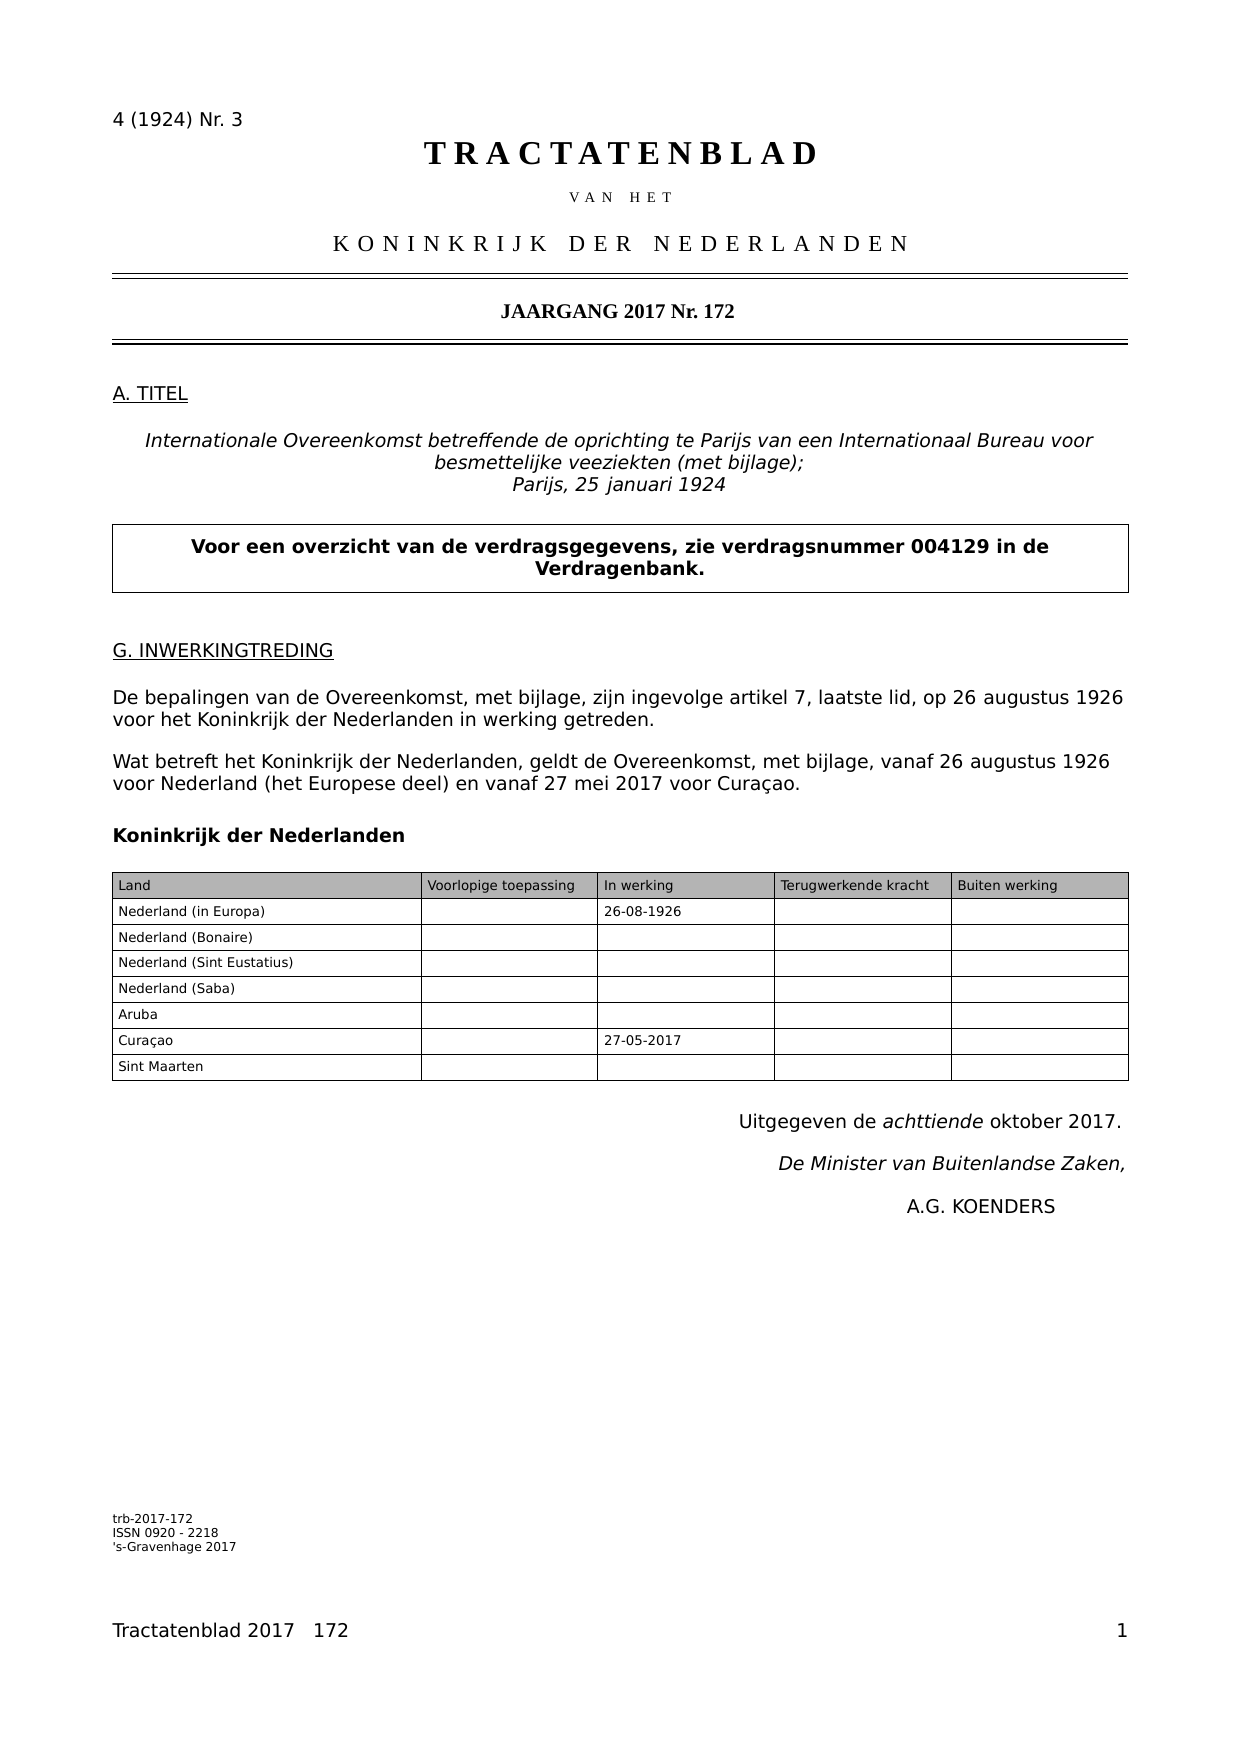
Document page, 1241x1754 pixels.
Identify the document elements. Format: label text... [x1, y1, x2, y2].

table_cell [952, 951, 1128, 976]
table_cell Aruba [113, 1003, 421, 1028]
subtitle Koninkrijk der Nederlanden [112, 825, 1128, 847]
table_cell [422, 1055, 597, 1079]
text 's-Gravenhage 2017 [112, 1540, 346, 1554]
text 4 (1924) Nr. 3 [112, 109, 1128, 131]
table_header Buiten werking [952, 873, 1128, 898]
table_cell [775, 899, 951, 924]
table_cell Nederland (Bonaire) [113, 925, 421, 950]
table_cell [422, 1029, 597, 1053]
subtitle G. INWERKINGTREDING [112, 640, 1128, 662]
table_cell [422, 951, 597, 976]
table_cell [422, 1003, 597, 1028]
table_cell [598, 951, 774, 976]
table_cell [952, 1003, 1128, 1028]
text trb-2017-172 [112, 1512, 346, 1526]
table_cell Nederland (Sint Eustatius) [113, 951, 421, 976]
table_header Voorlopige toepassing [422, 873, 597, 898]
table_cell [952, 977, 1128, 1002]
table_header In werking [598, 873, 774, 898]
text Uitgegeven de achttiende oktober 2017. [112, 1111, 1128, 1132]
text De bepalingen van de Overeenkomst, met bijlage, zijn ingevolge artikel 7, laatste lid, op 26 augustus 1926 voor het Koninkrijk der Nederlanden in werking getreden. [112, 687, 1128, 731]
text JAARGANG 2017 Nr. 172 [112, 299, 1128, 323]
table_cell [952, 1055, 1128, 1079]
text Internationale Overeenkomst betreffende de oprichting te Parijs van een Internationaal Bureau voor besmettelijke veeziekten (met bijlage); [112, 430, 1128, 474]
table_cell [422, 899, 597, 924]
subtitle A. TITEL [112, 383, 1128, 405]
table_cell [422, 925, 597, 950]
text Wat betreft het Koninkrijk der Nederlanden, geldt de Overeenkomst, met bijlage, vanaf 26 augustus 1926 voor Nederland (het Europese deel) en vanaf 27 mei 2017 voor Curaçao. [112, 751, 1128, 795]
table_cell [775, 1055, 951, 1079]
table_cell [775, 977, 951, 1002]
text Parijs, 25 januari 1924 [112, 474, 1128, 496]
table_cell [598, 925, 774, 950]
table_header Terugwerkende kracht [775, 873, 951, 898]
text ISSN 0920 - 2218 [112, 1526, 346, 1540]
table_header Land [113, 873, 421, 898]
table_cell Nederland (in Europa) [113, 899, 421, 924]
table_cell [775, 951, 951, 976]
table_cell [598, 977, 774, 1002]
table_cell Curaçao [113, 1029, 421, 1053]
table_cell 27-05-2017 [598, 1029, 774, 1053]
table_cell Sint Maarten [113, 1055, 421, 1079]
text VAN HET [112, 189, 1128, 206]
table_cell [422, 977, 597, 1002]
table_cell [598, 1055, 774, 1079]
table_cell [775, 925, 951, 950]
table_cell 26-08-1926 [598, 899, 774, 924]
text TRACTATENBLAD [112, 133, 1128, 172]
table_cell [952, 899, 1128, 924]
table_cell [952, 925, 1128, 950]
text KONINKRIJK DER NEDERLANDEN [112, 229, 1128, 256]
text De Minister van Buitenlandse Zaken, A.G. KOENDERS [112, 1152, 1128, 1218]
table_cell Nederland (Saba) [113, 977, 421, 1002]
table_cell [598, 1003, 774, 1028]
table_cell [775, 1029, 951, 1053]
table_cell [775, 1003, 951, 1028]
table_cell [952, 1029, 1128, 1053]
